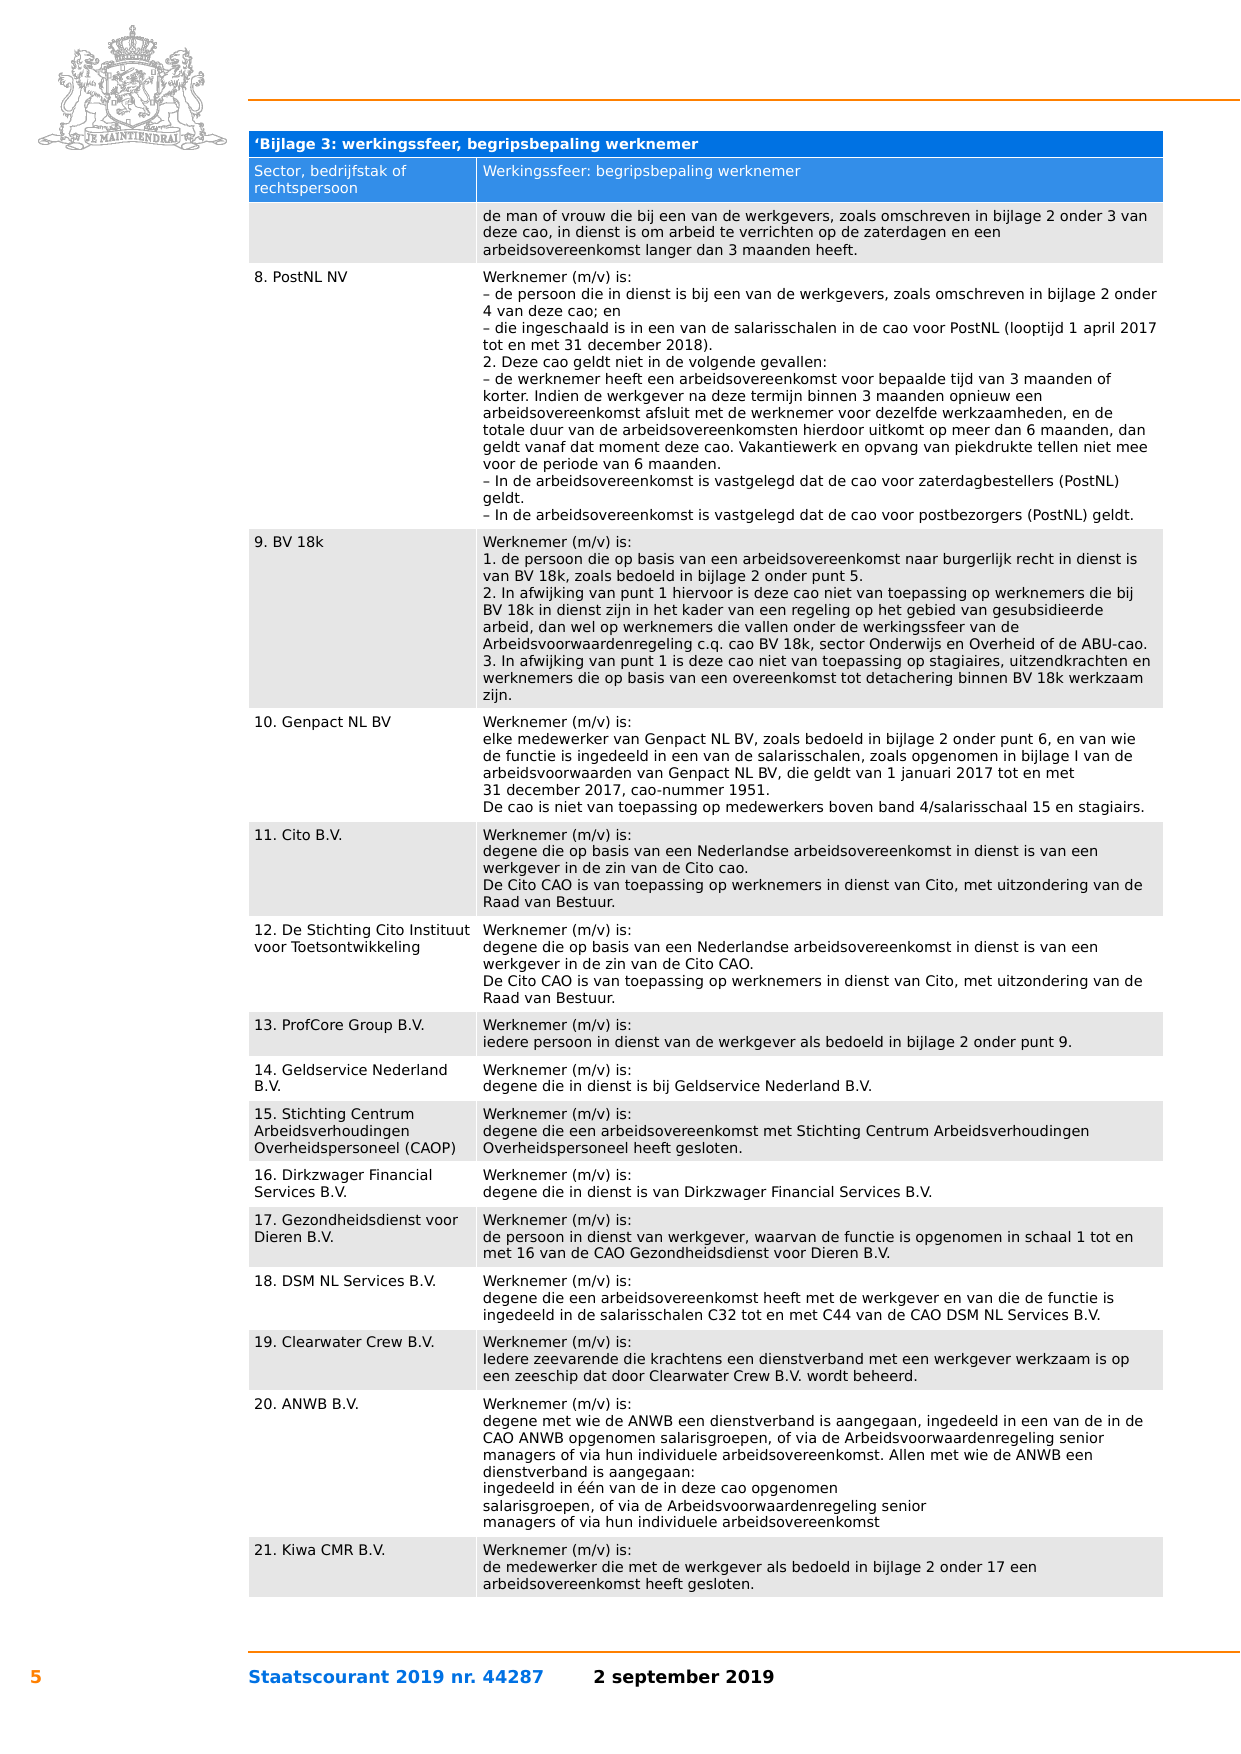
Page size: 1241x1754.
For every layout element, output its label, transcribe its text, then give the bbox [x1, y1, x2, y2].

table_cell Werknemer (m/v) is: 1. de persoon die op basis van een arbeidsovereenkomst naar burgerlijk recht in dienst is van BV 18k, zoals bedoeld in bijlage 2 onder punt 5. 2. In afwijking van punt 1 hiervoor is deze cao niet van toepassing op werknemers die bij BV 18k in dienst zijn in het kader van een regeling op het gebied van gesubsidieerde arbeid, dan wel op werknemers die vallen onder de werkingssfeer van de Arbeidsvoorwaardenregeling c.q. cao BV 18k, sector Onderwijs en Overheid of de ABU-cao. 3. In afwijking van punt 1 is deze cao niet van toepassing op stagiaires, uitzendkrachten en werknemers die op basis van een overeenkomst tot detachering binnen BV 18k werkzaam zijn. [477, 529, 1163, 708]
table_cell 8. PostNL NV [249, 264, 476, 528]
table_cell 9. BV 18k [249, 529, 476, 708]
table_cell Werknemer (m/v) is: degene die een arbeidsovereenkomst met Stichting Centrum Arbeidsverhoudingen Overheidspersoneel heeft gesloten. [477, 1101, 1163, 1161]
table_cell 21. Kiwa CMR B.V. [249, 1537, 476, 1597]
table_cell 16. Dirkzwager Financial Services B.V. [249, 1163, 476, 1206]
table_cell 14. Geldservice Nederland B.V. [249, 1057, 476, 1100]
table_cell 12. De Stichting Cito Instituut voor Toetsontwikkeling [249, 917, 476, 1011]
table_cell 10. Genpact NL BV [249, 709, 476, 821]
table_cell [249, 203, 476, 263]
table_cell Werknemer (m/v) is: de medewerker die met de werkgever als bedoeld in bijlage 2 onder 17 een arbeidsovereenkomst heeft gesloten. [477, 1537, 1163, 1597]
table_cell 15. Stichting Centrum Arbeidsverhoudingen Overheidspersoneel (CAOP) [249, 1101, 476, 1161]
table_cell 20. ANWB B.V. [249, 1391, 476, 1536]
table_cell Werknemer (m/v) is: degene die op basis van een Nederlandse arbeidsovereenkomst in dienst is van een werkgever in de zin van de Cito CAO. De Cito CAO is van toepassing op werknemers in dienst van Cito, met uitzondering van de Raad van Bestuur. [477, 917, 1163, 1011]
table_cell Werknemer (m/v) is: degene die in dienst is van Dirkzwager Financial Services B.V. [477, 1163, 1163, 1206]
table_cell Werknemer (m/v) is: iedere persoon in dienst van de werkgever als bedoeld in bijlage 2 onder punt 9. [477, 1012, 1163, 1056]
table_cell 11. Cito B.V. [249, 822, 476, 916]
table_cell Werkingssfeer: begripsbepaling werknemer [477, 158, 1163, 202]
table_cell 19. Clearwater Crew B.V. [249, 1330, 476, 1390]
table_cell 13. ProfCore Group B.V. [249, 1012, 476, 1056]
table_cell Werknemer (m/v) is: degene die in dienst is bij Geldservice Nederland B.V. [477, 1057, 1163, 1100]
table_cell 17. Gezondheidsdienst voor Dieren B.V. [249, 1207, 476, 1267]
table_cell 18. DSM NL Services B.V. [249, 1268, 476, 1328]
table_cell Werknemer (m/v) is: Iedere zeevarende die krachtens een dienstverband met een werkgever werkzaam is op een zeeschip dat door Clearwater Crew B.V. wordt beheerd. [477, 1330, 1163, 1390]
table_header ‘Bijlage 3: werkingssfeer, begripsbepaling werknemer [249, 131, 1163, 157]
table_cell de man of vrouw die bij een van de werkgevers, zoals omschreven in bijlage 2 onder 3 van deze cao, in dienst is om arbeid te verrichten op de zaterdagen en een arbeidsovereenkomst langer dan 3 maanden heeft. [477, 203, 1163, 263]
picture [38, 25, 227, 150]
table_cell Sector, bedrijfstak of rechtspersoon [249, 158, 476, 202]
table_cell Werknemer (m/v) is: degene die op basis van een Nederlandse arbeidsovereenkomst in dienst is van een werkgever in de zin van de Cito cao. De Cito CAO is van toepassing op werknemers in dienst van Cito, met uitzondering van de Raad van Bestuur. [477, 822, 1163, 916]
table_cell Werknemer (m/v) is: elke medewerker van Genpact NL BV, zoals bedoeld in bijlage 2 onder punt 6, en van wie de functie is ingedeeld in een van de salarisschalen, zoals opgenomen in bijlage I van de arbeidsvoorwaarden van Genpact NL BV, die geldt van 1 januari 2017 tot en met 31 december 2017, cao-nummer 1951. De cao is niet van toepassing op medewerkers boven band 4/salarisschaal 15 en stagiairs. [477, 709, 1163, 821]
table_cell Werknemer (m/v) is: – de persoon die in dienst is bij een van de werkgevers, zoals omschreven in bijlage 2 onder 4 van deze cao; en – die ingeschaald is in een van de salarisschalen in de cao voor PostNL (looptijd 1 april 2017 tot en met 31 december 2018). 2. Deze cao geldt niet in de volgende gevallen: – de werknemer heeft een arbeidsovereenkomst voor bepaalde tijd van 3 maanden of korter. Indien de werkgever na deze termijn binnen 3 maanden opnieuw een arbeidsovereenkomst afsluit met de werknemer voor dezelfde werkzaamheden, en de totale duur van de arbeidsovereenkomsten hierdoor uitkomt op meer dan 6 maanden, dan geldt vanaf dat moment deze cao. Vakantiewerk en opvang van piekdrukte tellen niet mee voor de periode van 6 maanden. – In de arbeidsovereenkomst is vastgelegd dat de cao voor zaterdagbestellers (PostNL) geldt. – In de arbeidsovereenkomst is vastgelegd dat de cao voor postbezorgers (PostNL) geldt. [477, 264, 1163, 528]
table_cell Werknemer (m/v) is: degene die een arbeidsovereenkomst heeft met de werkgever en van die de functie is ingedeeld in de salarisschalen C32 tot en met C44 van de CAO DSM NL Services B.V. [477, 1268, 1163, 1328]
table_cell Werknemer (m/v) is: de persoon in dienst van werkgever, waarvan de functie is opgenomen in schaal 1 tot en met 16 van de CAO Gezondheidsdienst voor Dieren B.V. [477, 1207, 1163, 1267]
table_cell Werknemer (m/v) is: degene met wie de ANWB een dienstverband is aangegaan, ingedeeld in een van de in de CAO ANWB opgenomen salarisgroepen, of via de Arbeidsvoorwaardenregeling senior managers of via hun individuele arbeidsovereenkomst. Allen met wie de ANWB een dienstverband is aangegaan: ingedeeld in één van de in deze cao opgenomen salarisgroepen, of via de Arbeidsvoorwaardenregeling senior managers of via hun individuele arbeidsovereenkomst [477, 1391, 1163, 1536]
